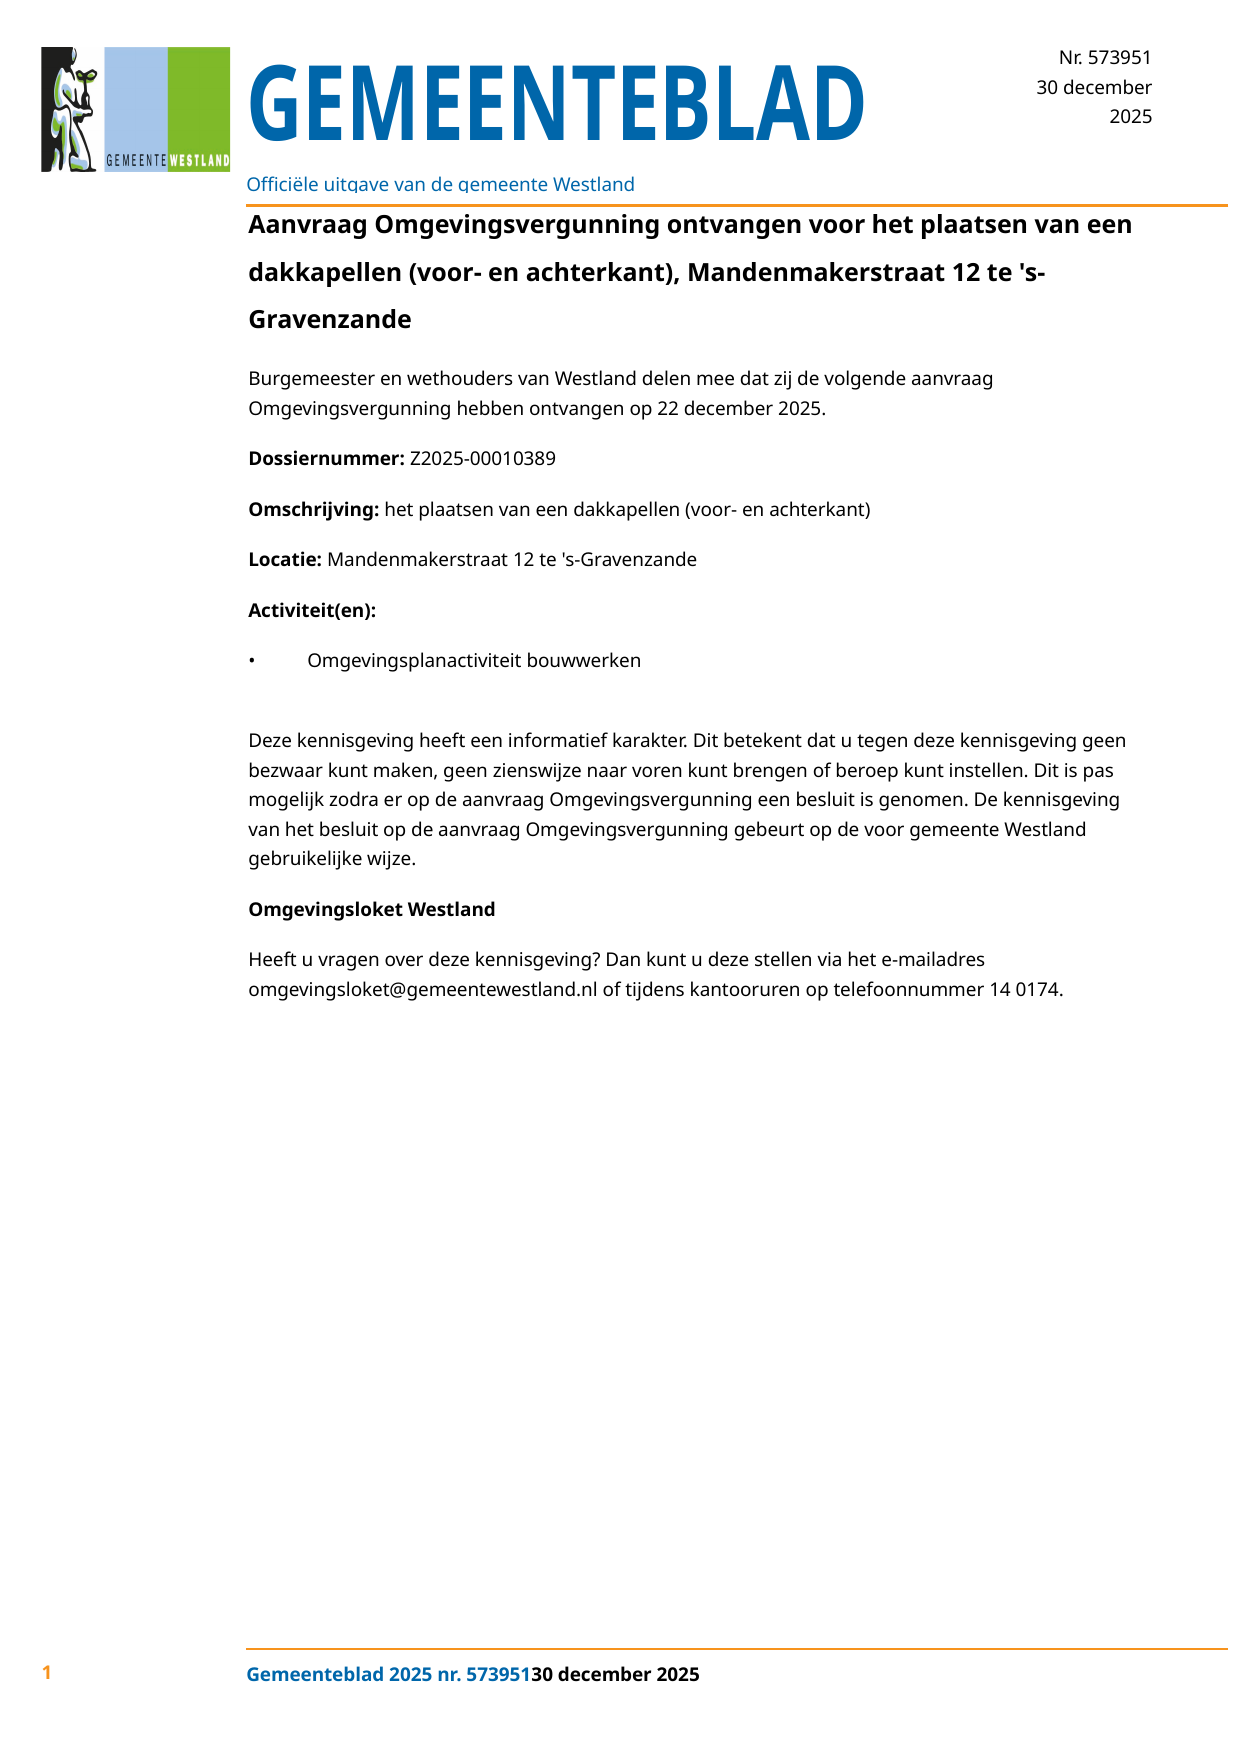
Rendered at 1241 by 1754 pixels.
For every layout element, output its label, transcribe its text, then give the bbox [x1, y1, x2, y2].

text Burgemeester en wethouders van Westland delen mee dat zij de volgende aanvraag Omgevingsvergunning hebben ontvangen op 22 december 2025. [248, 366, 1152, 421]
text Deze kennisgeving heeft een informatief karakter. Dit betekent dat u tegen deze kennisgeving geen bezwaar kunt maken, geen zienswijze naar voren kunt brengen of beroep kunt instellen. Dit is pas mogelijk zodra er op de aanvraag Omgevingsvergunning een besluit is genomen. De kennisgeving van het besluit op de aanvraag Omgevingsvergunning gebeurt op de voor gemeente Westland gebruikelijke wijze. [248, 727, 1152, 871]
text Activiteit(en): [248, 597, 1152, 622]
text Locatie: Mandenmakerstraat 12 te 's-Gravenzande [248, 546, 1152, 572]
text Omschrijving: het plaatsen van een dakkapellen (voor- en achterkant) [248, 496, 1152, 522]
list Omgevingsplanactiviteit bouwwerken [248, 647, 1152, 673]
text Dossiernummer: Z2025-00010389 [248, 446, 1152, 471]
picture [41, 47, 231, 172]
text Heeft u vragen over deze kennisgeving? Dan kunt u deze stellen via het e-mailadres omgevingsloket@gemeentewestland.nl of tijdens kantooruren op telefoonnummer 14 0174. [248, 946, 1152, 1002]
text Aanvraag Omgevingsvergunning ontvangen voor het plaatsen van een dakkapellen (voor- en achterkant), Mandenmakerstraat 12 te 's-Gravenzande [248, 207, 1152, 336]
text Omgevingsloket Westland [248, 896, 1152, 922]
